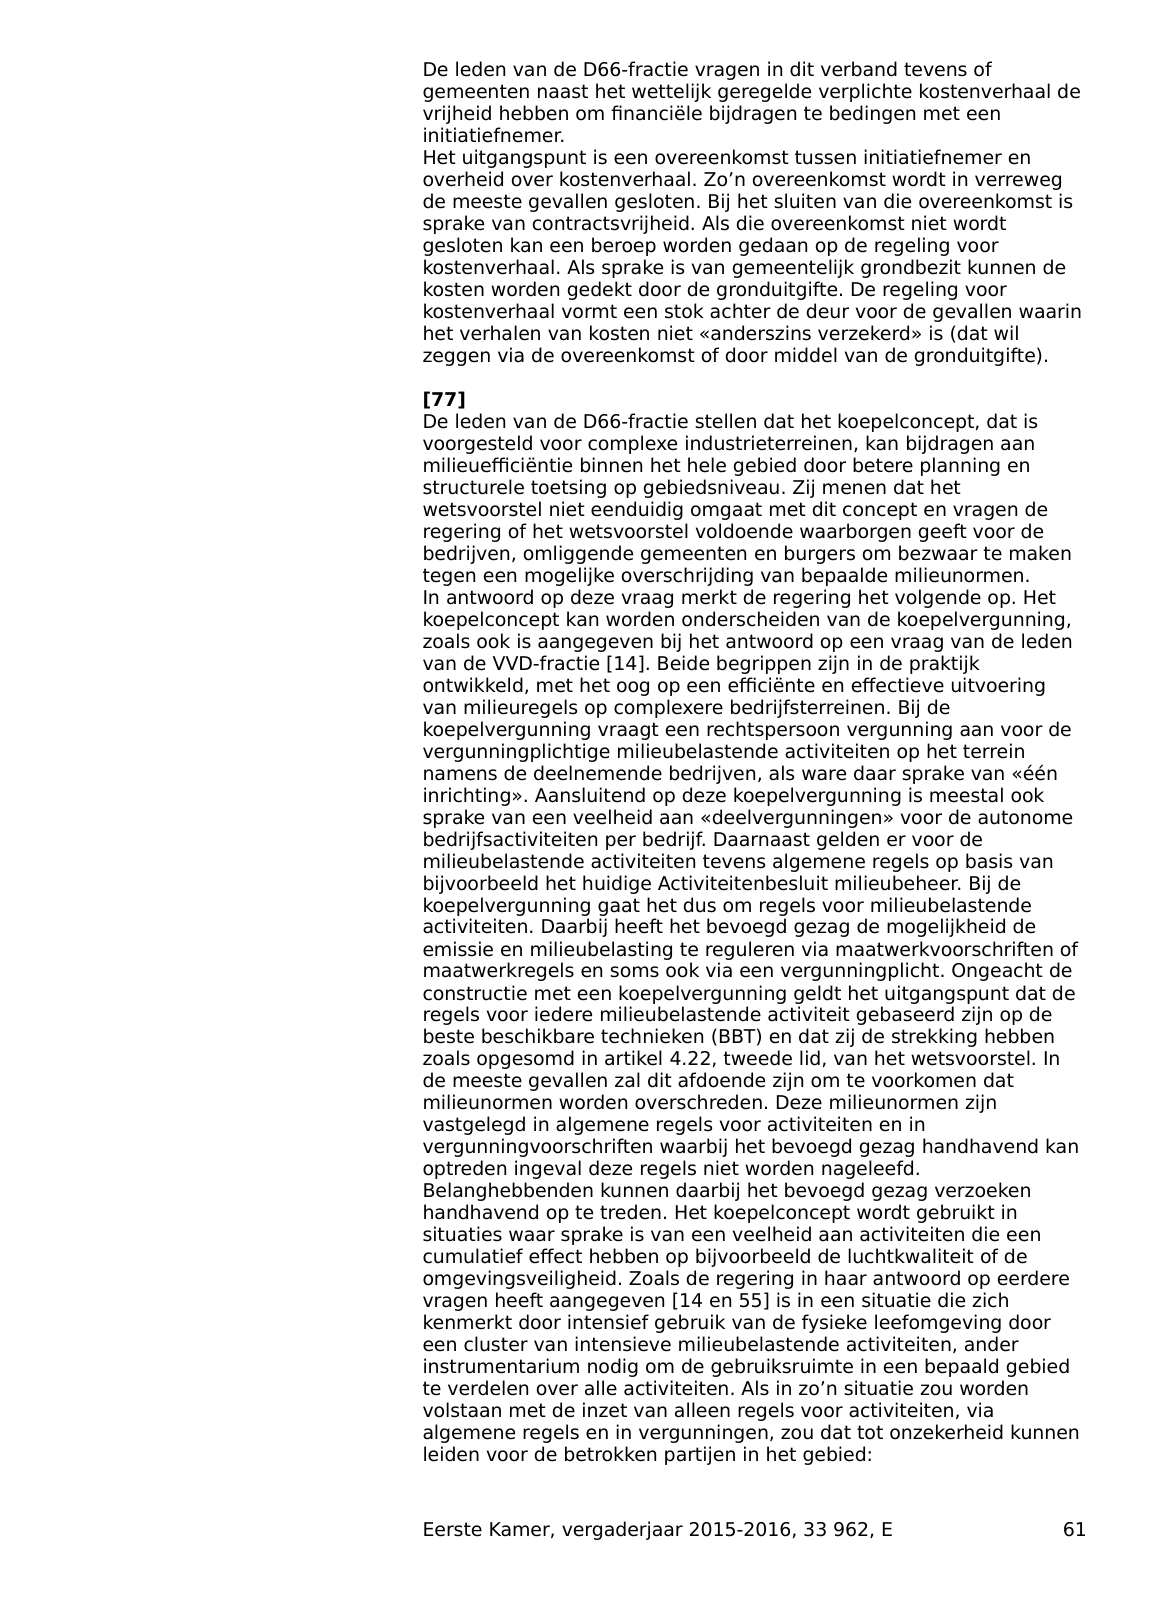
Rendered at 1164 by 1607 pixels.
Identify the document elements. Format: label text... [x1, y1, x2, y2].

text [77] [422, 389, 1087, 411]
text De leden van de D66-fractie stellen dat het koepelconcept, dat is voorgesteld voor complexe industrieterreinen, kan bijdragen aan milieuefficiëntie binnen het hele gebied door betere planning en structurele toetsing op gebiedsniveau. Zij menen dat het wetsvoorstel niet eenduidig omgaat met dit concept en vragen de regering of het wetsvoorstel voldoende waarborgen geeft voor de bedrijven, omliggende gemeenten en burgers om bezwaar te maken tegen een mogelijke overschrijding van bepaalde milieunormen. [422, 411, 1087, 587]
text Het uitgangspunt is een overeenkomst tussen initiatiefnemer en overheid over kostenverhaal. Zo’n overeenkomst wordt in verreweg de meeste gevallen gesloten. Bij het sluiten van die overeenkomst is sprake van contractsvrijheid. Als die overeenkomst niet wordt gesloten kan een beroep worden gedaan op de regeling voor kostenverhaal. Als sprake is van gemeentelijk grondbezit kunnen de kosten worden gedekt door de gronduitgifte. De regeling voor kostenverhaal vormt een stok achter de deur voor de gevallen waarin het verhalen van kosten niet «anderszins verzekerd» is (dat wil zeggen via de overeenkomst of door middel van de gronduitgifte). [422, 147, 1087, 367]
text In antwoord op deze vraag merkt de regering het volgende op. Het koepelconcept kan worden onderscheiden van de koepelvergunning, zoals ook is aangegeven bij het antwoord op een vraag van de leden van de VVD-fractie [14]. Beide begrippen zijn in de praktijk ontwikkeld, met het oog op een efficiënte en effectieve uitvoering van milieuregels op complexere bedrijfsterreinen. Bij de koepelvergunning vraagt een rechtspersoon vergunning aan voor de vergunningplichtige milieubelastende activiteiten op het terrein namens de deelnemende bedrijven, als ware daar sprake van «één inrichting». Aansluitend op deze koepelvergunning is meestal ook sprake van een veelheid aan «deelvergunningen» voor de autonome bedrijfsactiviteiten per bedrijf. Daarnaast gelden er voor de milieubelastende activiteiten tevens algemene regels op basis van bijvoorbeeld het huidige Activiteitenbesluit milieubeheer. Bij de koepelvergunning gaat het dus om regels voor milieubelastende activiteiten. Daarbij heeft het bevoegd gezag de mogelijkheid de emissie en milieubelasting te reguleren via maatwerkvoorschriften of maatwerkregels en soms ook via een vergunningplicht. Ongeacht de constructie met een koepelvergunning geldt het uitgangspunt dat de regels voor iedere milieubelastende activiteit gebaseerd zijn op de beste beschikbare technieken (BBT) en dat zij de strekking hebben zoals opgesomd in artikel 4.22, tweede lid, van het wetsvoorstel. In de meeste gevallen zal dit afdoende zijn om te voorkomen dat milieunormen worden overschreden. Deze milieunormen zijn vastgelegd in algemene regels voor activiteiten en in vergunningvoorschriften waarbij het bevoegd gezag handhavend kan optreden ingeval deze regels niet worden nageleefd. Belanghebbenden kunnen daarbij het bevoegd gezag verzoeken handhavend op te treden. Het koepelconcept wordt gebruikt in situaties waar sprake is van een veelheid aan activiteiten die een cumulatief effect hebben op bijvoorbeeld de luchtkwaliteit of de omgevingsveiligheid. Zoals de regering in haar antwoord op eerdere vragen heeft aangegeven [14 en 55] is in een situatie die zich kenmerkt door intensief gebruik van de fysieke leefomgeving door een cluster van intensieve milieubelastende activiteiten, ander instrumentarium nodig om de gebruiksruimte in een bepaald gebied te verdelen over alle activiteiten. Als in zo’n situatie zou worden volstaan met de inzet van alleen regels voor activiteiten, via algemene regels en in vergunningen, zou dat tot onzekerheid kunnen leiden voor de betrokken partijen in het gebied: [422, 587, 1087, 1466]
text De leden van de D66-fractie vragen in dit verband tevens of gemeenten naast het wettelijk geregelde verplichte kostenverhaal de vrijheid hebben om financiële bijdragen te bedingen met een initiatiefnemer. [422, 59, 1087, 147]
